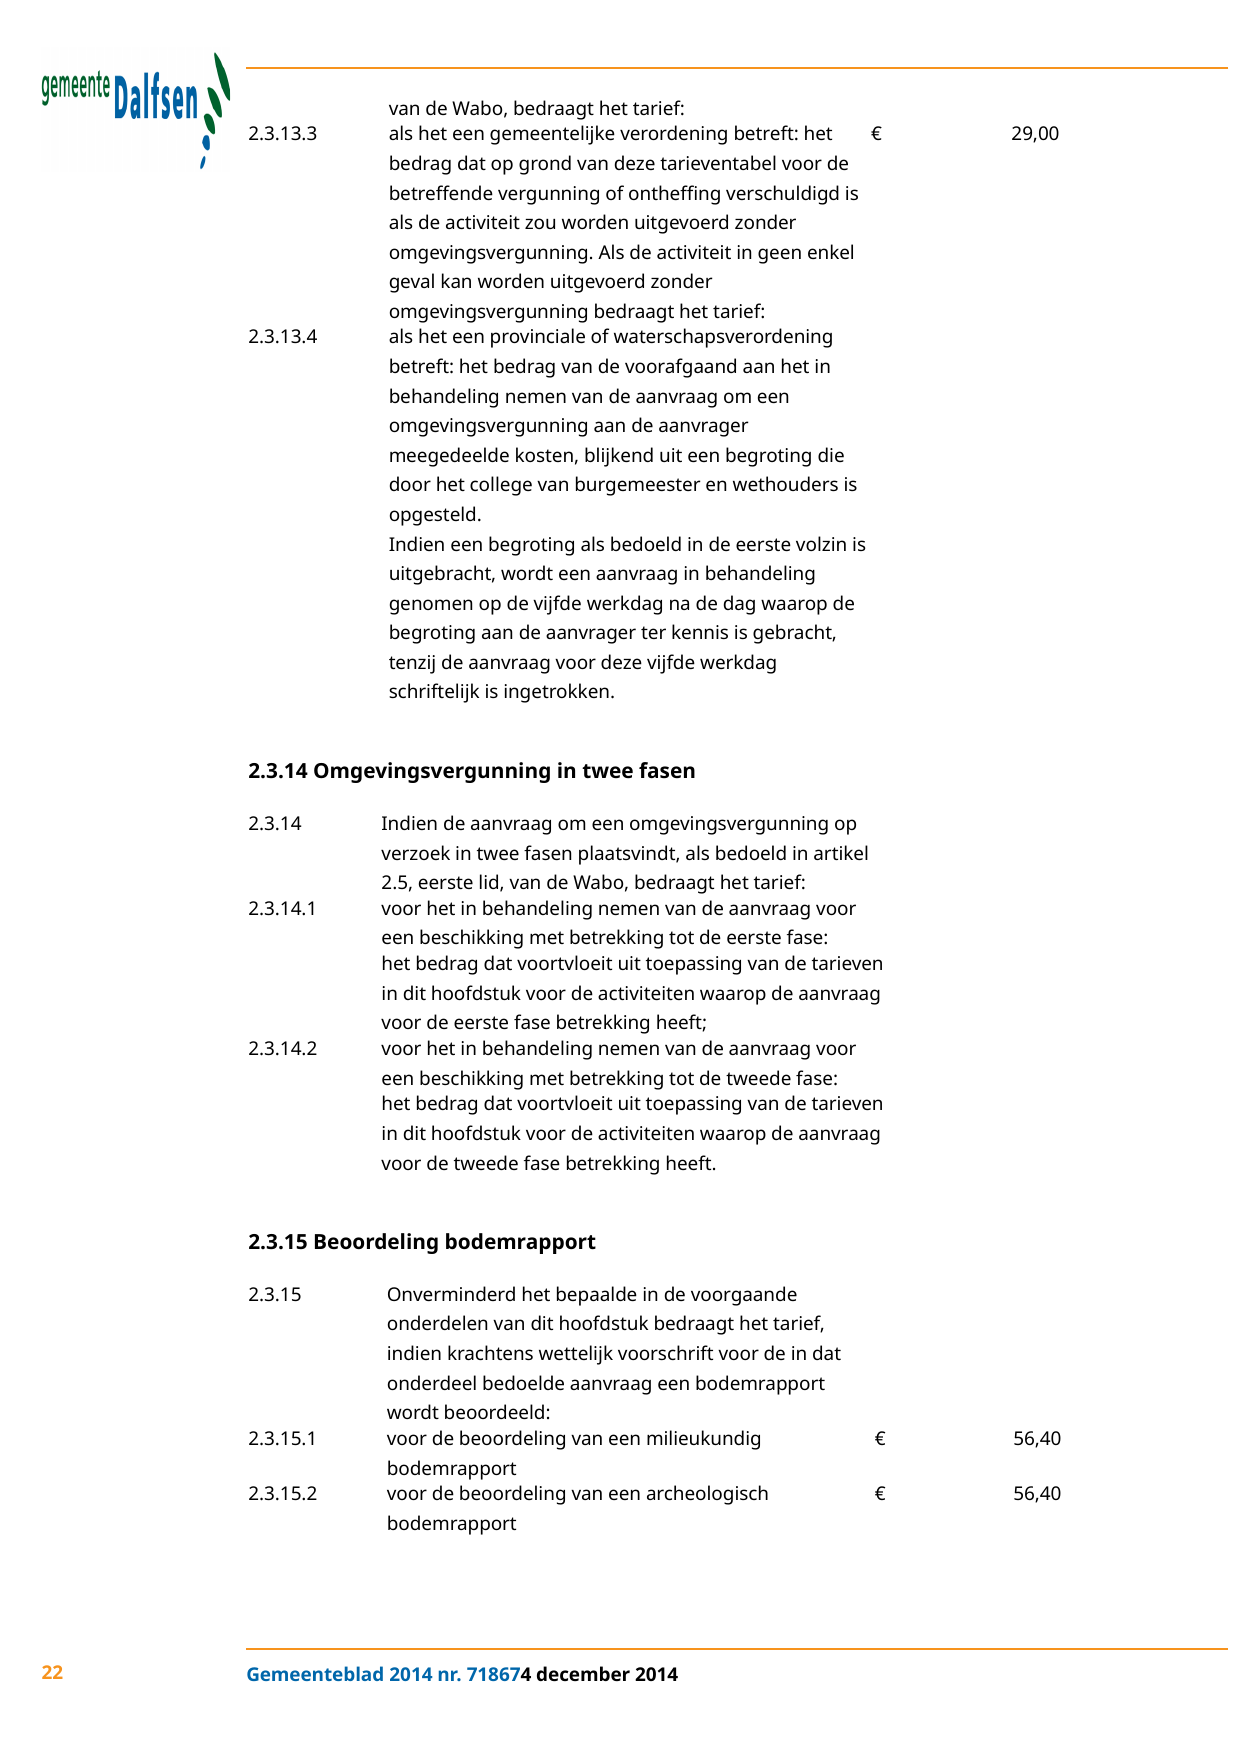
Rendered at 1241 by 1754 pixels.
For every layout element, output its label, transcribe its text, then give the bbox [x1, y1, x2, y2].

table_cell het bedrag dat voortvloeit uit toepassing van de tarieven in dit hoofdstuk voor de activiteiten waarop de aanvraag voor de tweede fase betrekking heeft. [381, 1091, 885, 1175]
table_cell voor het in behandeling nemen van de aanvraag voor een beschikking met betrekking tot de tweede fase: [381, 1035, 885, 1091]
picture [41, 47, 231, 172]
table_cell als het een gemeentelijke verordening betreft: het bedrag dat op grond van deze tarieventabel voor de betreffende vergunning of ontheffing verschuldigd is als de activiteit zou worden uitgevoerd zonder omgevingsvergunning. Als de activiteit in geen enkel geval kan worden uitgevoerd zonder omgevingsvergunning bedraagt het tarief: [389, 121, 871, 324]
table_cell 2.3.15.1 [248, 1425, 387, 1480]
table_cell [871, 324, 1011, 704]
table_cell 2.3.15.2 [248, 1480, 387, 1536]
table_cell als het een provinciale of waterschapsverordening betreft: het bedrag van de voorafgaand aan het in behandeling nemen van de aanvraag om een omgevingsvergunning aan de aanvrager meegedeelde kosten, blijkend uit een begroting die door het college van burgemeester en wethouders is opgesteld. Indien een begroting als bedoeld in de eerste volzin is uitgebracht, wordt een aanvraag in behandeling genomen op de vijfde werkdag na de dag waarop de begroting aan de aanvrager ter kennis is gebracht, tenzij de aanvraag voor deze vijfde werkdag schriftelijk is ingetrokken. [389, 324, 871, 704]
table_cell 29,00 [1011, 121, 1152, 324]
table_header [1018, 810, 1152, 895]
table_cell [1018, 895, 1152, 950]
table_cell voor het in behandeling nemen van de aanvraag voor een beschikking met betrekking tot de eerste fase: [381, 895, 885, 950]
table_header [1013, 1281, 1152, 1425]
table_cell het bedrag dat voortvloeit uit toepassing van de tarieven in dit hoofdstuk voor de activiteiten waarop de aanvraag voor de eerste fase betrekking heeft; [381, 950, 885, 1035]
table_cell [871, 95, 1011, 121]
table_cell voor de beoordeling van een archeologisch bodemrapport [387, 1480, 874, 1536]
table_cell [248, 950, 381, 1035]
table_cell 2.3.14.2 [248, 1035, 381, 1091]
table_cell voor de beoordeling van een milieukundig bodemrapport [387, 1425, 874, 1480]
table_cell 2.3.13.4 [248, 324, 388, 704]
table_cell [248, 1091, 381, 1175]
table_cell € [871, 121, 1011, 324]
table_header [885, 810, 1018, 895]
table_header [875, 1281, 1013, 1425]
table_cell [1018, 1091, 1152, 1175]
table_cell [1011, 95, 1152, 121]
table_cell [885, 895, 1018, 950]
table_cell [885, 950, 1018, 1035]
table_cell 56,40 [1013, 1425, 1152, 1480]
table_header Indien de aanvraag om een omgevingsvergunning op verzoek in twee fasen plaatsvindt, als bedoeld in artikel 2.5, eerste lid, van de Wabo, bedraagt het tarief: [381, 810, 885, 895]
table_header 2.3.15 [248, 1281, 387, 1425]
table_cell [1018, 950, 1152, 1035]
table_cell 2.3.13.3 [248, 121, 388, 324]
table_cell [248, 95, 388, 121]
table_cell 2.3.14.1 [248, 895, 381, 950]
table_cell 56,40 [1013, 1480, 1152, 1536]
table_cell [1018, 1035, 1152, 1091]
table_cell € [875, 1480, 1013, 1536]
text 2.3.14 Omgevingsvergunning in twee fasen [248, 756, 1152, 784]
table_cell van de Wabo, bedraagt het tarief: [389, 95, 871, 121]
table_cell [885, 1091, 1018, 1175]
table_cell [885, 1035, 1018, 1091]
table_cell € [875, 1425, 1013, 1480]
table_header Onverminderd het bepaalde in de voorgaande onderdelen van dit hoofdstuk bedraagt het tarief, indien krachtens wettelijk voorschrift voor de in dat onderdeel bedoelde aanvraag een bodemrapport wordt beoordeeld: [387, 1281, 874, 1425]
table_header 2.3.14 [248, 810, 381, 895]
table_cell [1011, 324, 1152, 704]
text 2.3.15 Beoordeling bodemrapport [248, 1227, 1152, 1255]
